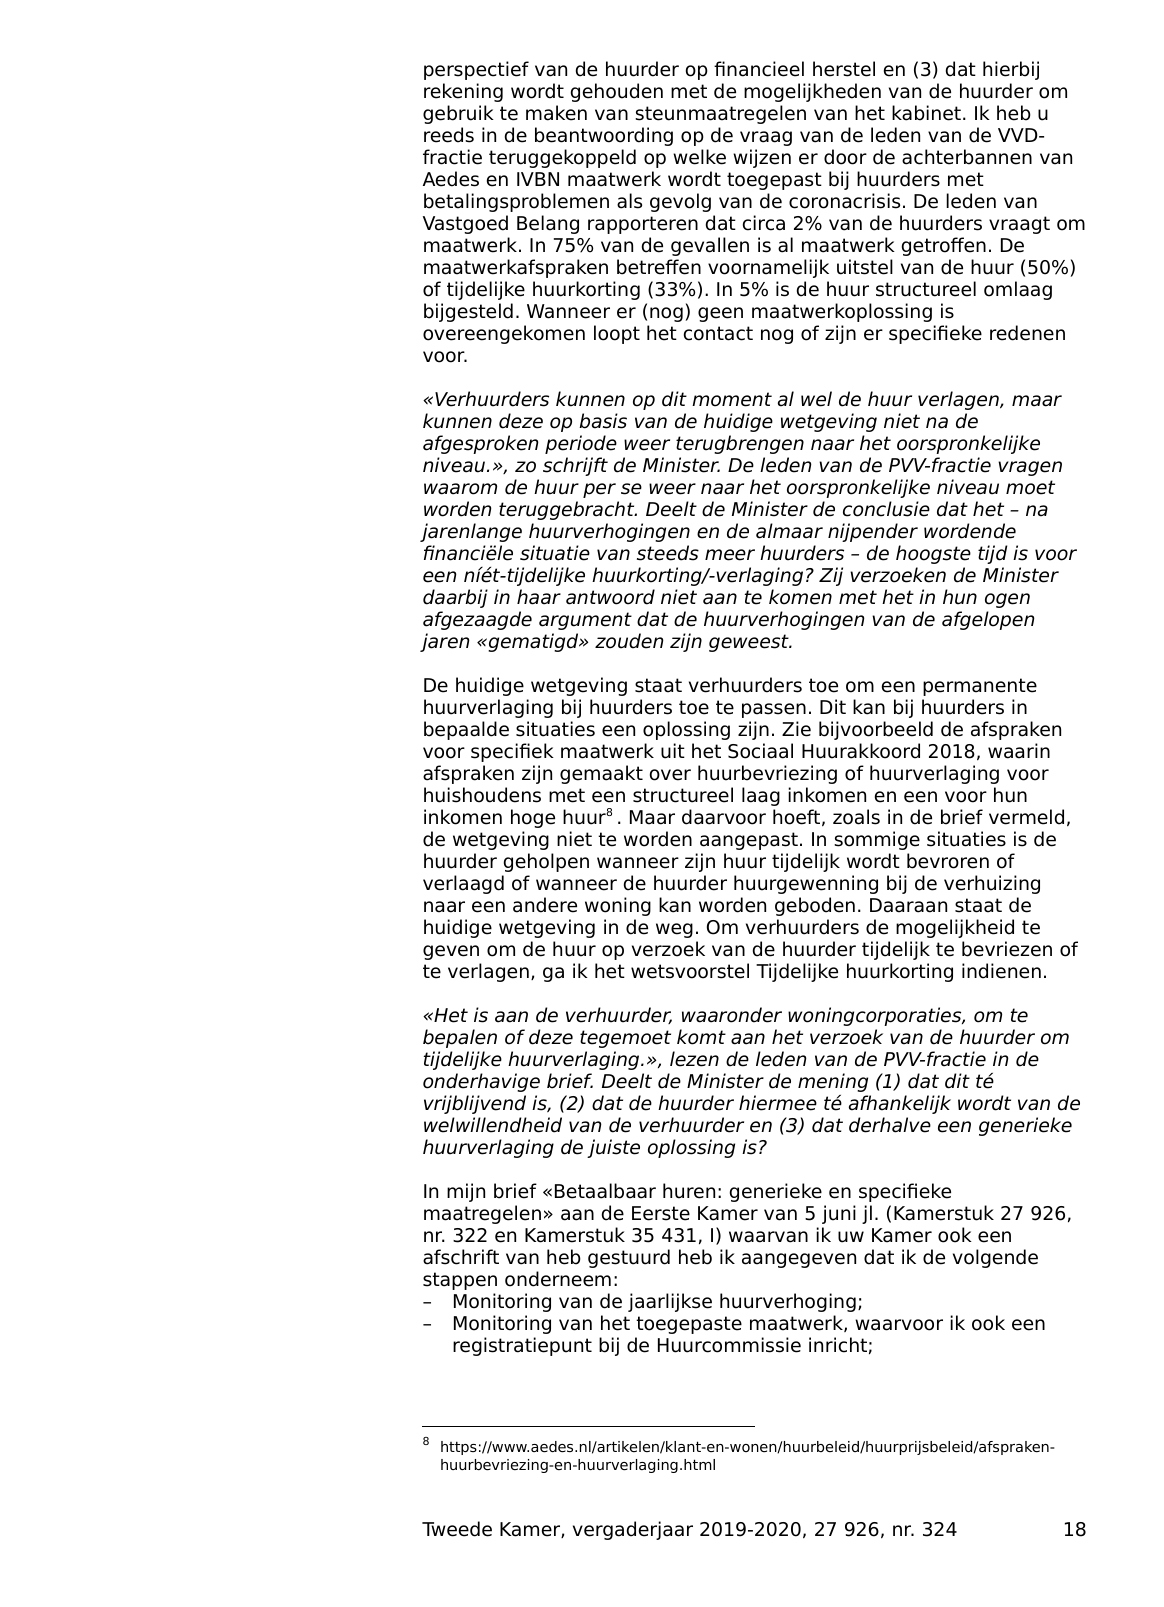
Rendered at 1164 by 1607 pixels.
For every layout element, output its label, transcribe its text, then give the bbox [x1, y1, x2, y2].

text In mijn brief «Betaalbaar huren: generieke en specifieke maatregelen» aan de Eerste Kamer van 5 juni jl. (Kamerstuk 27 926, nr. 322 en Kamerstuk 35 431, I) waarvan ik uw Kamer ook een afschrift van heb gestuurd heb ik aangegeven dat ik de volgende stappen onderneem: [422, 1181, 1087, 1291]
text De huidige wetgeving staat verhuurders toe om een permanente huurverlaging bij huurders toe te passen. Dit kan bij huurders in bepaalde situaties een oplossing zijn. Zie bijvoorbeeld de afspraken voor specifiek maatwerk uit het Sociaal Huurakkoord 2018, waarin afspraken zijn gemaakt over huurbevriezing of huurverlaging voor huishoudens met een structureel laag inkomen en een voor hun inkomen hoge huur. Maar daarvoor hoeft, zoals in de brief vermeld, de wetgeving niet te worden aangepast. In sommige situaties is de huurder geholpen wanneer zijn huur tijdelijk wordt bevroren of verlaagd of wanneer de huurder huurgewenning bij de verhuizing naar een andere woning kan worden geboden. Daaraan staat de huidige wetgeving in de weg. Om verhuurders de mogelijkheid te geven om de huur op verzoek van de huurder tijdelijk te bevriezen of te verlagen, ga ik het wetsvoorstel Tijdelijke huurkorting indienen. [422, 675, 1087, 983]
text – Monitoring van het toegepaste maatwerk, waarvoor ik ook een registratiepunt bij de Huurcommissie inricht; [422, 1313, 1087, 1357]
text perspectief van de huurder op financieel herstel en (3) dat hierbij rekening wordt gehouden met de mogelijkheden van de huurder om gebruik te maken van steunmaatregelen van het kabinet. Ik heb u reeds in de beantwoording op de vraag van de leden van de VVD-fractie teruggekoppeld op welke wijzen er door de achterbannen van Aedes en IVBN maatwerk wordt toegepast bij huurders met betalingsproblemen als gevolg van de coronacrisis. De leden van Vastgoed Belang rapporteren dat circa 2% van de huurders vraagt om maatwerk. In 75% van de gevallen is al maatwerk getroffen. De maatwerkafspraken betreffen voornamelijk uitstel van de huur (50%) of tijdelijke huurkorting (33%). In 5% is de huur structureel omlaag bijgesteld. Wanneer er (nog) geen maatwerkoplossing is overeengekomen loopt het contact nog of zijn er specifieke redenen voor. [422, 59, 1087, 367]
text https://www.aedes.nl/artikelen/klant-en-wonen/huurbeleid/huurprijsbeleid/afspraken-huurbevriezing-en-huurverlaging.html [422, 1435, 1087, 1474]
text «Het is aan de verhuurder, waaronder woningcorporaties, om te bepalen of deze tegemoet komt aan het verzoek van de huurder om tijdelijke huurverlaging.», lezen de leden van de PVV-fractie in de onderhavige brief. Deelt de Minister de mening (1) dat dit té vrijblijvend is, (2) dat de huurder hiermee té afhankelijk wordt van de welwillendheid van de verhuurder en (3) dat derhalve een generieke huurverlaging de juiste oplossing is? [422, 1005, 1087, 1159]
text «Verhuurders kunnen op dit moment al wel de huur verlagen, maar kunnen deze op basis van de huidige wetgeving niet na de afgesproken periode weer terugbrengen naar het oorspronkelijke niveau.», zo schrijft de Minister. De leden van de PVV-fractie vragen waarom de huur per se weer naar het oorspronkelijke niveau moet worden teruggebracht. Deelt de Minister de conclusie dat het – na jarenlange huurverhogingen en de almaar nijpender wordende financiële situatie van steeds meer huurders – de hoogste tijd is voor een níét-tijdelijke huurkorting/-verlaging? Zij verzoeken de Minister daarbij in haar antwoord niet aan te komen met het in hun ogen afgezaagde argument dat de huurverhogingen van de afgelopen jaren «gematigd» zouden zijn geweest. [422, 389, 1087, 653]
text – Monitoring van de jaarlijkse huurverhoging; [422, 1291, 1087, 1313]
